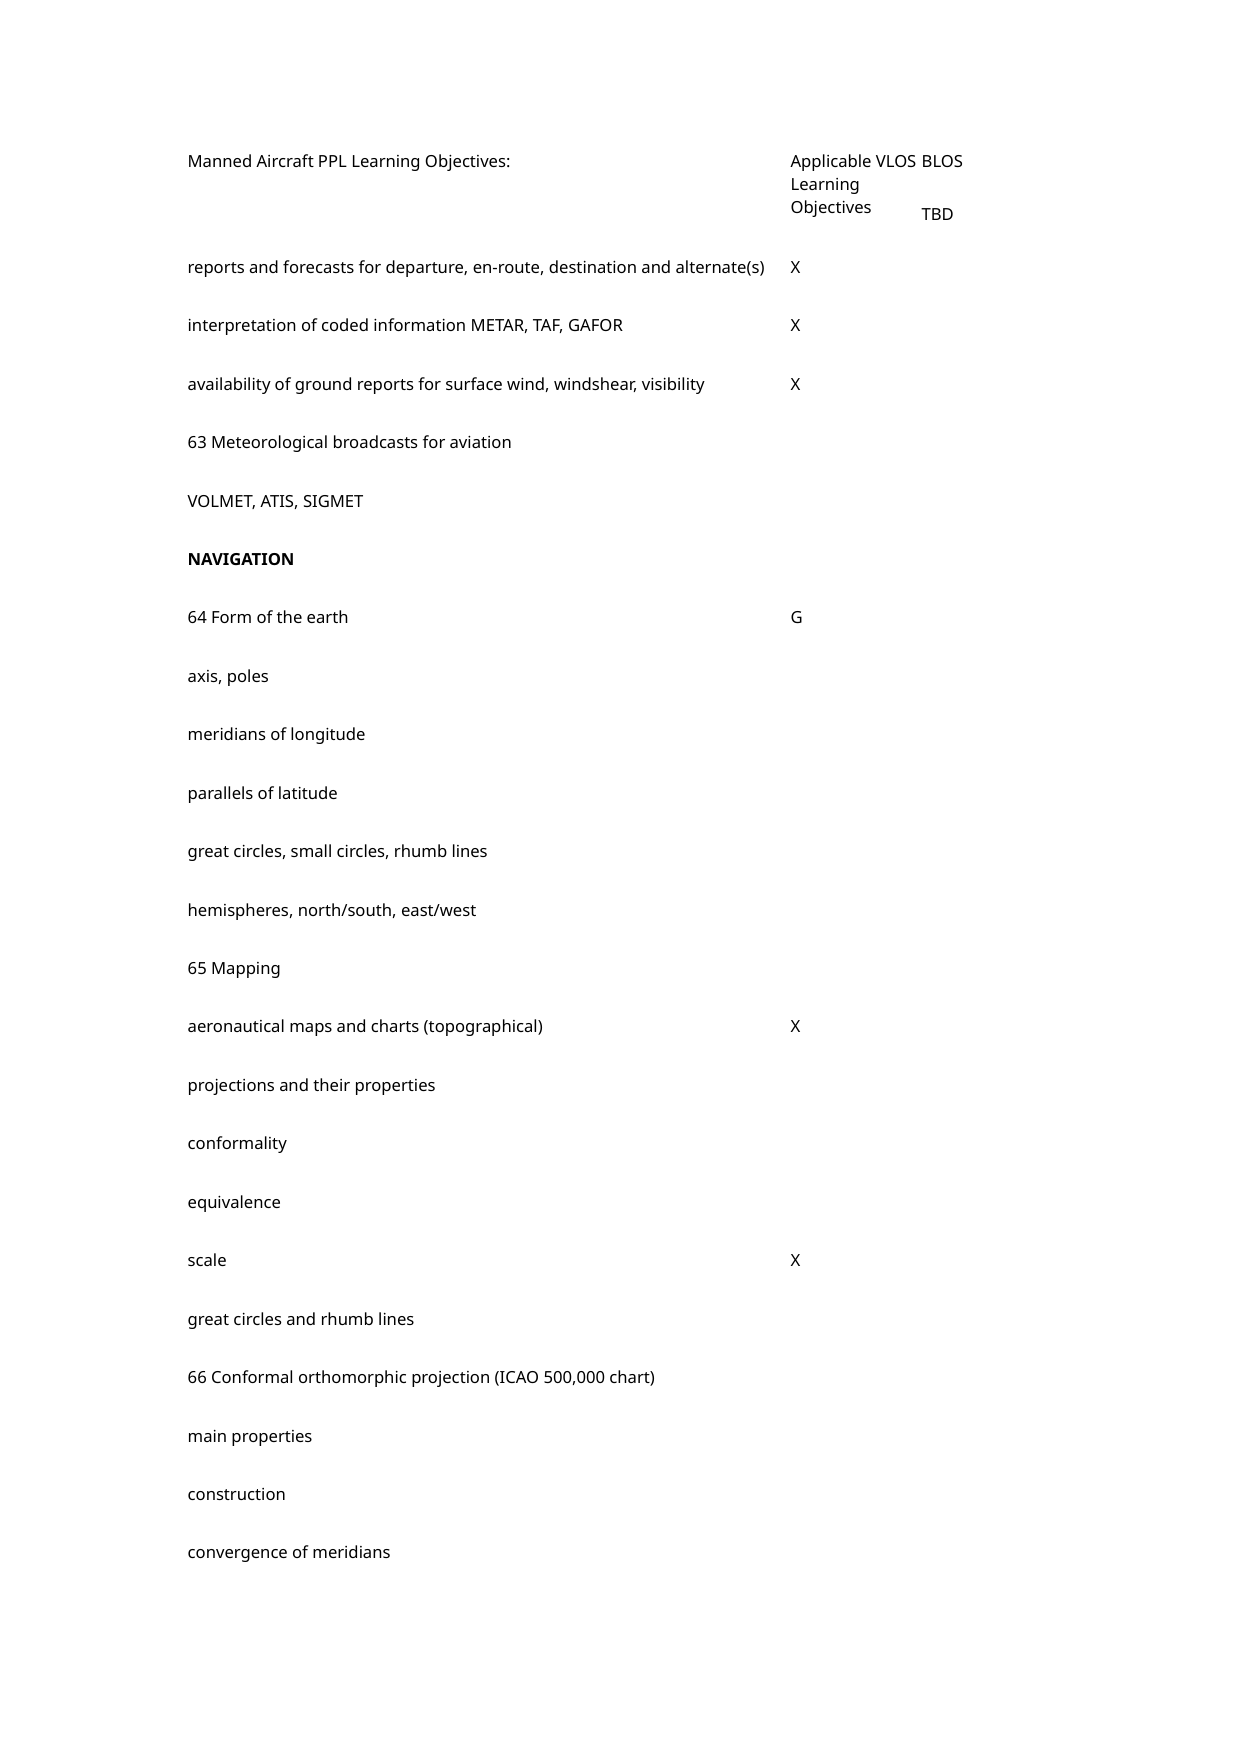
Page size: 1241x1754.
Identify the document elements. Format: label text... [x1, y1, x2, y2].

table_cell [921, 840, 1053, 898]
table_header Manned Aircraft PPL Learning Objectives: [188, 150, 790, 255]
table_cell VOLMET, ATIS, SIGMET [188, 489, 790, 548]
table_cell X [790, 1249, 921, 1307]
table_cell [790, 1307, 921, 1366]
table_header BLOS TBD [921, 150, 1053, 255]
table_cell [790, 548, 921, 606]
table_cell [921, 1249, 1053, 1307]
table_cell X [790, 1015, 921, 1073]
table_cell [921, 606, 1053, 664]
table_cell parallels of latitude [188, 781, 790, 840]
table_cell [921, 1424, 1053, 1483]
table_cell 63 Meteorological broadcasts for aviation [188, 431, 790, 489]
table_header Applicable VLOS Learning Objectives [790, 150, 921, 255]
table_cell axis, poles [188, 665, 790, 723]
table_cell [921, 1190, 1053, 1249]
table_cell [921, 1074, 1053, 1132]
table_cell NAVIGATION [188, 548, 790, 606]
table_cell [921, 1132, 1053, 1190]
table_cell 65 Mapping [188, 957, 790, 1015]
table_cell [921, 314, 1053, 372]
table_cell availability of ground reports for surface wind, windshear, visibility [188, 372, 790, 431]
table_cell X [790, 314, 921, 372]
table_cell great circles, small circles, rhumb lines [188, 840, 790, 898]
table_cell [790, 1483, 921, 1541]
table_cell [921, 372, 1053, 431]
table_cell [790, 1541, 921, 1599]
table_cell [921, 1483, 1053, 1541]
table_cell [921, 548, 1053, 606]
table_cell [790, 1424, 921, 1483]
table_cell [921, 1015, 1053, 1073]
table_cell scale [188, 1249, 790, 1307]
table_cell [790, 665, 921, 723]
table_cell construction [188, 1483, 790, 1541]
table_cell [790, 1190, 921, 1249]
table_cell projections and their properties [188, 1074, 790, 1132]
table_cell convergence of meridians [188, 1541, 790, 1599]
table_cell [790, 1132, 921, 1190]
table_cell [921, 255, 1053, 314]
table_cell [921, 1307, 1053, 1366]
table_cell meridians of longitude [188, 723, 790, 781]
table_cell 64 Form of the earth [188, 606, 790, 664]
table_cell [790, 1074, 921, 1132]
table_cell [790, 781, 921, 840]
table_cell X [790, 372, 921, 431]
table_cell 66 Conformal orthomorphic projection (ICAO 500,000 chart) [188, 1366, 790, 1424]
table_cell [921, 489, 1053, 548]
table_cell [921, 957, 1053, 1015]
table_cell aeronautical maps and charts (topographical) [188, 1015, 790, 1073]
table_cell [790, 840, 921, 898]
table_cell [921, 723, 1053, 781]
table_cell X [790, 255, 921, 314]
table_cell hemispheres, north/south, east/west [188, 898, 790, 957]
table_cell [790, 723, 921, 781]
table_cell [790, 431, 921, 489]
table_cell [790, 898, 921, 957]
table_cell main properties [188, 1424, 790, 1483]
table_cell great circles and rhumb lines [188, 1307, 790, 1366]
table_cell [921, 1366, 1053, 1424]
table_cell interpretation of coded information METAR, TAF, GAFOR [188, 314, 790, 372]
table_cell [921, 781, 1053, 840]
table_cell [921, 1541, 1053, 1599]
table_cell G [790, 606, 921, 664]
table_cell [790, 489, 921, 548]
table_cell reports and forecasts for departure, en-route, destination and alternate(s) [188, 255, 790, 314]
table_cell [921, 665, 1053, 723]
table_cell [790, 957, 921, 1015]
table_cell [921, 431, 1053, 489]
table_cell equivalence [188, 1190, 790, 1249]
table_cell [921, 898, 1053, 957]
table_cell [790, 1366, 921, 1424]
table_cell conformality [188, 1132, 790, 1190]
